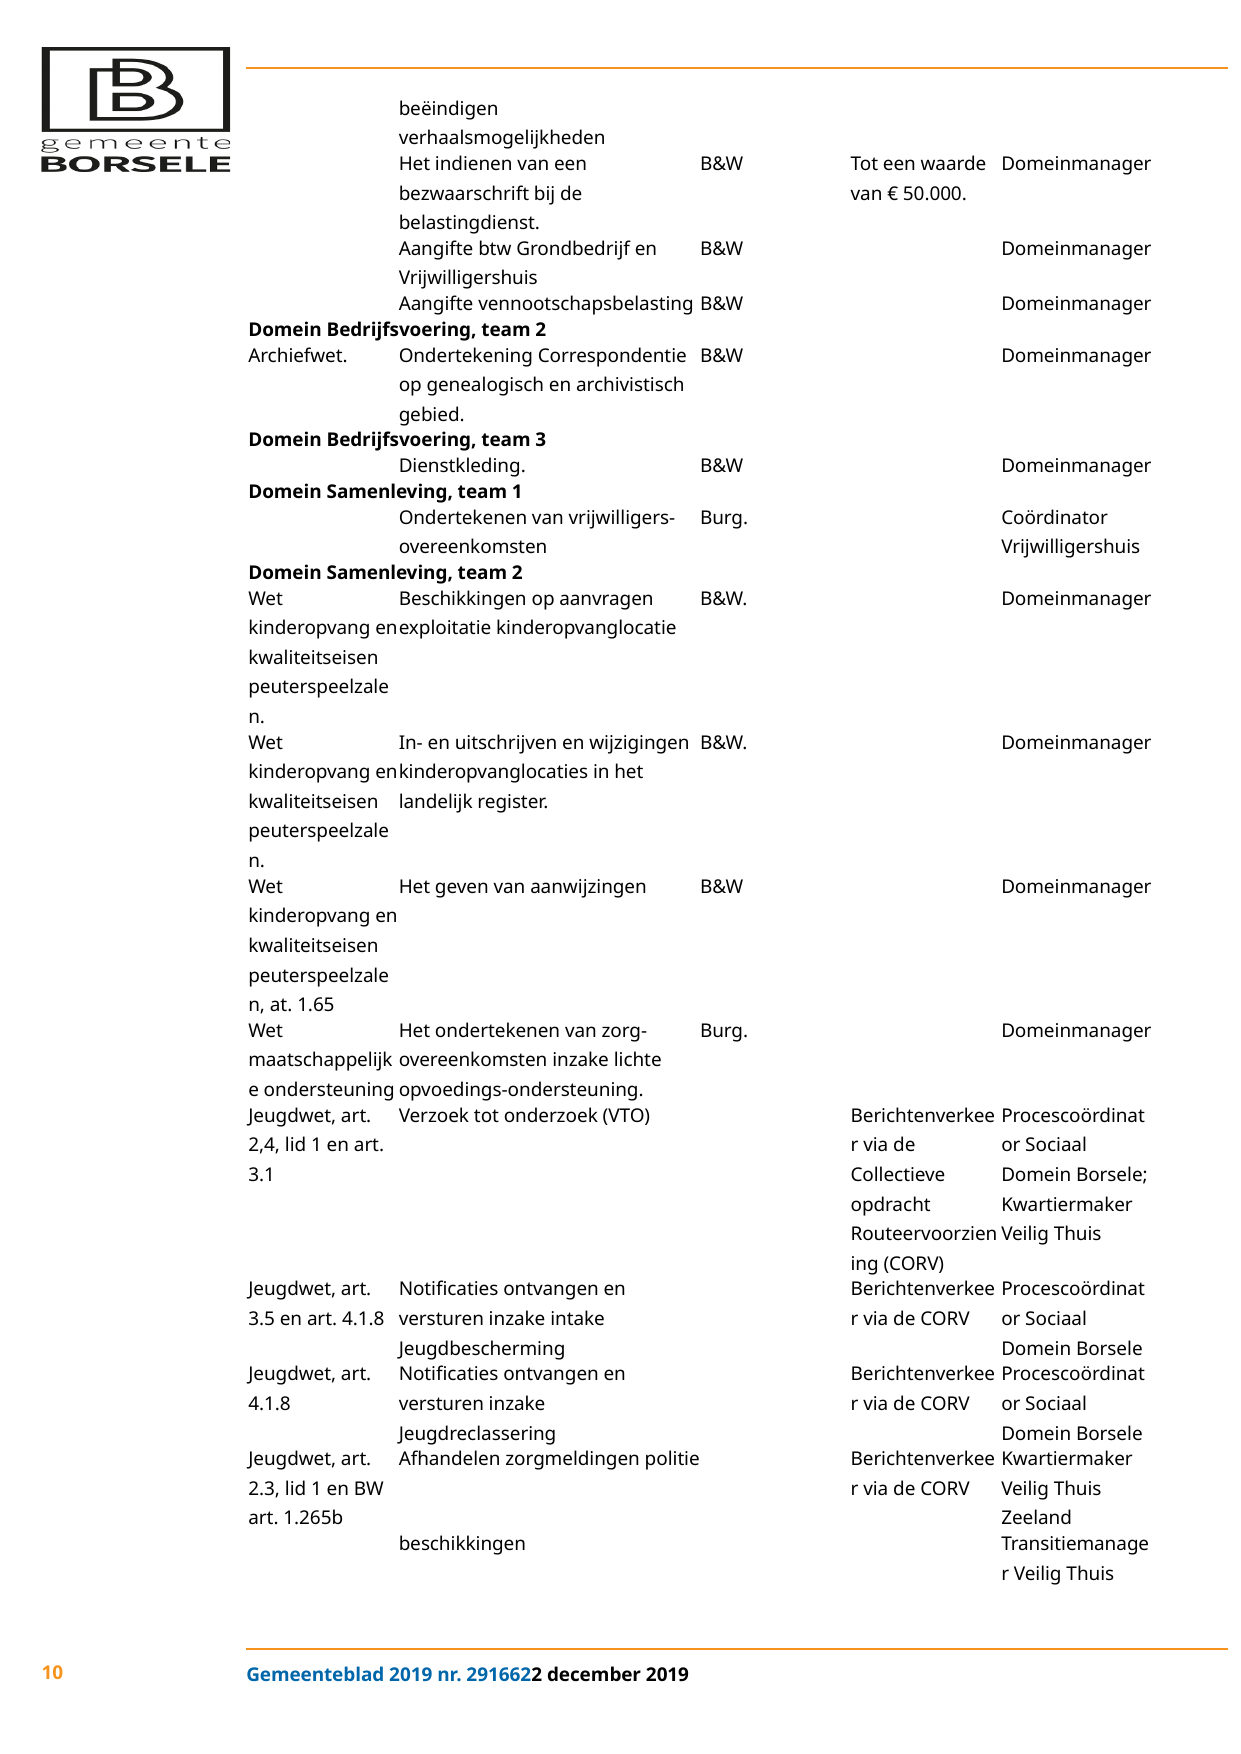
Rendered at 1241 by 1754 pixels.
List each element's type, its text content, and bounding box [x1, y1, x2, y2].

table_cell Ondertekening Correspondentie op genealogisch en archivistisch gebied. [399, 342, 700, 427]
table_cell [850, 504, 1001, 559]
table_cell Aangifte vennootschapsbelasting [399, 290, 700, 316]
table_cell B&W [700, 235, 850, 290]
table_cell Jeugdwet, art. 2,4, lid 1 en art. 3.1 [248, 1102, 398, 1276]
table_cell [248, 504, 398, 559]
table_cell Notificaties ontvangen en versturen inzake Jeugdreclassering [399, 1361, 700, 1445]
table_cell Jeugdwet, art. 3.5 en art. 4.1.8 [248, 1276, 398, 1361]
picture [41, 47, 231, 172]
table_cell [850, 1530, 1001, 1586]
table_cell Domein Bedrijfsvoering, team 2 [248, 316, 1152, 342]
table_cell Jeugdwet, art. 4.1.8 [248, 1361, 398, 1445]
table_cell Domeinmanager [1001, 342, 1152, 427]
table_cell Berichtenverkeer via de CORV [850, 1445, 1001, 1530]
table_cell B&W [700, 150, 850, 235]
table_cell Coördinator Vrijwilligershuis [1001, 504, 1152, 559]
table_cell B&W [700, 873, 850, 1017]
table_cell [850, 95, 1001, 150]
table_cell [700, 95, 850, 150]
table_cell [850, 585, 1001, 729]
table_cell Dienstkleding. [399, 453, 700, 478]
table_cell [850, 453, 1001, 478]
table_cell Domeinmanager [1001, 235, 1152, 290]
table_cell Domeinmanager [1001, 290, 1152, 316]
table_cell B&W [700, 342, 850, 427]
table_cell Beschikkingen op aanvragen exploitatie kinderopvanglocatie [399, 585, 700, 729]
table_cell Wet kinderopvang en kwaliteitseisen peuterspeelzalen. [248, 729, 398, 873]
table_cell Het indienen van een bezwaarschrift bij de belastingdienst. [399, 150, 700, 235]
table_cell Domein Samenleving, team 2 [248, 559, 1152, 585]
table_cell Procescoördinator Sociaal Domein Borsele [1001, 1361, 1152, 1445]
table_cell [700, 1276, 850, 1361]
table_cell Burg. [700, 1017, 850, 1102]
table_cell Domeinmanager [1001, 873, 1152, 1017]
table_cell Kwartiermaker Veilig Thuis Zeeland [1001, 1445, 1152, 1530]
table_cell Het ondertekenen van zorg-overeenkomsten inzake lichte opvoedings-ondersteuning. [399, 1017, 700, 1102]
table_cell Transitiemanager Veilig Thuis [1001, 1530, 1152, 1586]
table_cell [700, 1102, 850, 1276]
table_cell Ondertekenen van vrijwilligers- overeenkomsten [399, 504, 700, 559]
table_cell [850, 342, 1001, 427]
table_cell [850, 1017, 1001, 1102]
table_cell [700, 1530, 850, 1586]
table_cell Domein Bedrijfsvoering, team 3 [248, 427, 1152, 452]
table_cell Jeugdwet, art. 2.3, lid 1 en BW art. 1.265b [248, 1445, 398, 1530]
table_cell [248, 150, 398, 235]
table_cell [248, 95, 398, 150]
table_cell Domeinmanager [1001, 150, 1152, 235]
table_cell B&W. [700, 729, 850, 873]
table_cell [850, 290, 1001, 316]
table_cell Tot een waarde van € 50.000. [850, 150, 1001, 235]
table_cell Procescoördinator Sociaal Domein Borsele [1001, 1276, 1152, 1361]
table_cell Berichtenverkeer via de CORV [850, 1276, 1001, 1361]
table_cell [248, 235, 398, 290]
table_cell [1001, 95, 1152, 150]
table_cell [248, 1530, 398, 1586]
table_cell [248, 290, 398, 316]
table_cell Domeinmanager [1001, 453, 1152, 478]
table_cell Afhandelen zorgmeldingen politie [399, 1445, 700, 1530]
table_cell beëindigen verhaalsmogelijkheden [399, 95, 700, 150]
table_cell Wet kinderopvang en kwaliteitseisen peuterspeelzalen, at. 1.65 [248, 873, 398, 1017]
table_cell Domeinmanager [1001, 729, 1152, 873]
table_cell [700, 1361, 850, 1445]
table_cell Notificaties ontvangen en versturen inzake intake Jeugdbescherming [399, 1276, 700, 1361]
table_cell [850, 873, 1001, 1017]
table_cell Berichtenverkeer via de CORV [850, 1361, 1001, 1445]
table_cell In- en uitschrijven en wijzigingen kinderopvanglocaties in het landelijk register. [399, 729, 700, 873]
table_cell [850, 235, 1001, 290]
table_cell B&W. [700, 585, 850, 729]
table_cell Archiefwet. [248, 342, 398, 427]
table_cell Domein Samenleving, team 1 [248, 478, 1152, 504]
table_cell Domeinmanager [1001, 1017, 1152, 1102]
table_cell Wet kinderopvang en kwaliteitseisen peuterspeelzalen. [248, 585, 398, 729]
table_cell beschikkingen [399, 1530, 700, 1586]
table_cell Domeinmanager [1001, 585, 1152, 729]
table_cell [700, 1445, 850, 1530]
table_cell Aangifte btw Grondbedrijf en Vrijwilligershuis [399, 235, 700, 290]
table_cell Burg. [700, 504, 850, 559]
table_cell B&W [700, 290, 850, 316]
table_cell Verzoek tot onderzoek (VTO) [399, 1102, 700, 1276]
table_cell B&W [700, 453, 850, 478]
table_cell Het geven van aanwijzingen [399, 873, 700, 1017]
table_cell Berichtenverkeer via de Collectieve opdracht Routeervoorziening (CORV) [850, 1102, 1001, 1276]
table_cell [850, 729, 1001, 873]
table_cell Procescoördinator Sociaal Domein Borsele; Kwartiermaker Veilig Thuis [1001, 1102, 1152, 1276]
table_cell Wet maatschappelijke ondersteuning [248, 1017, 398, 1102]
table_cell [248, 453, 398, 478]
